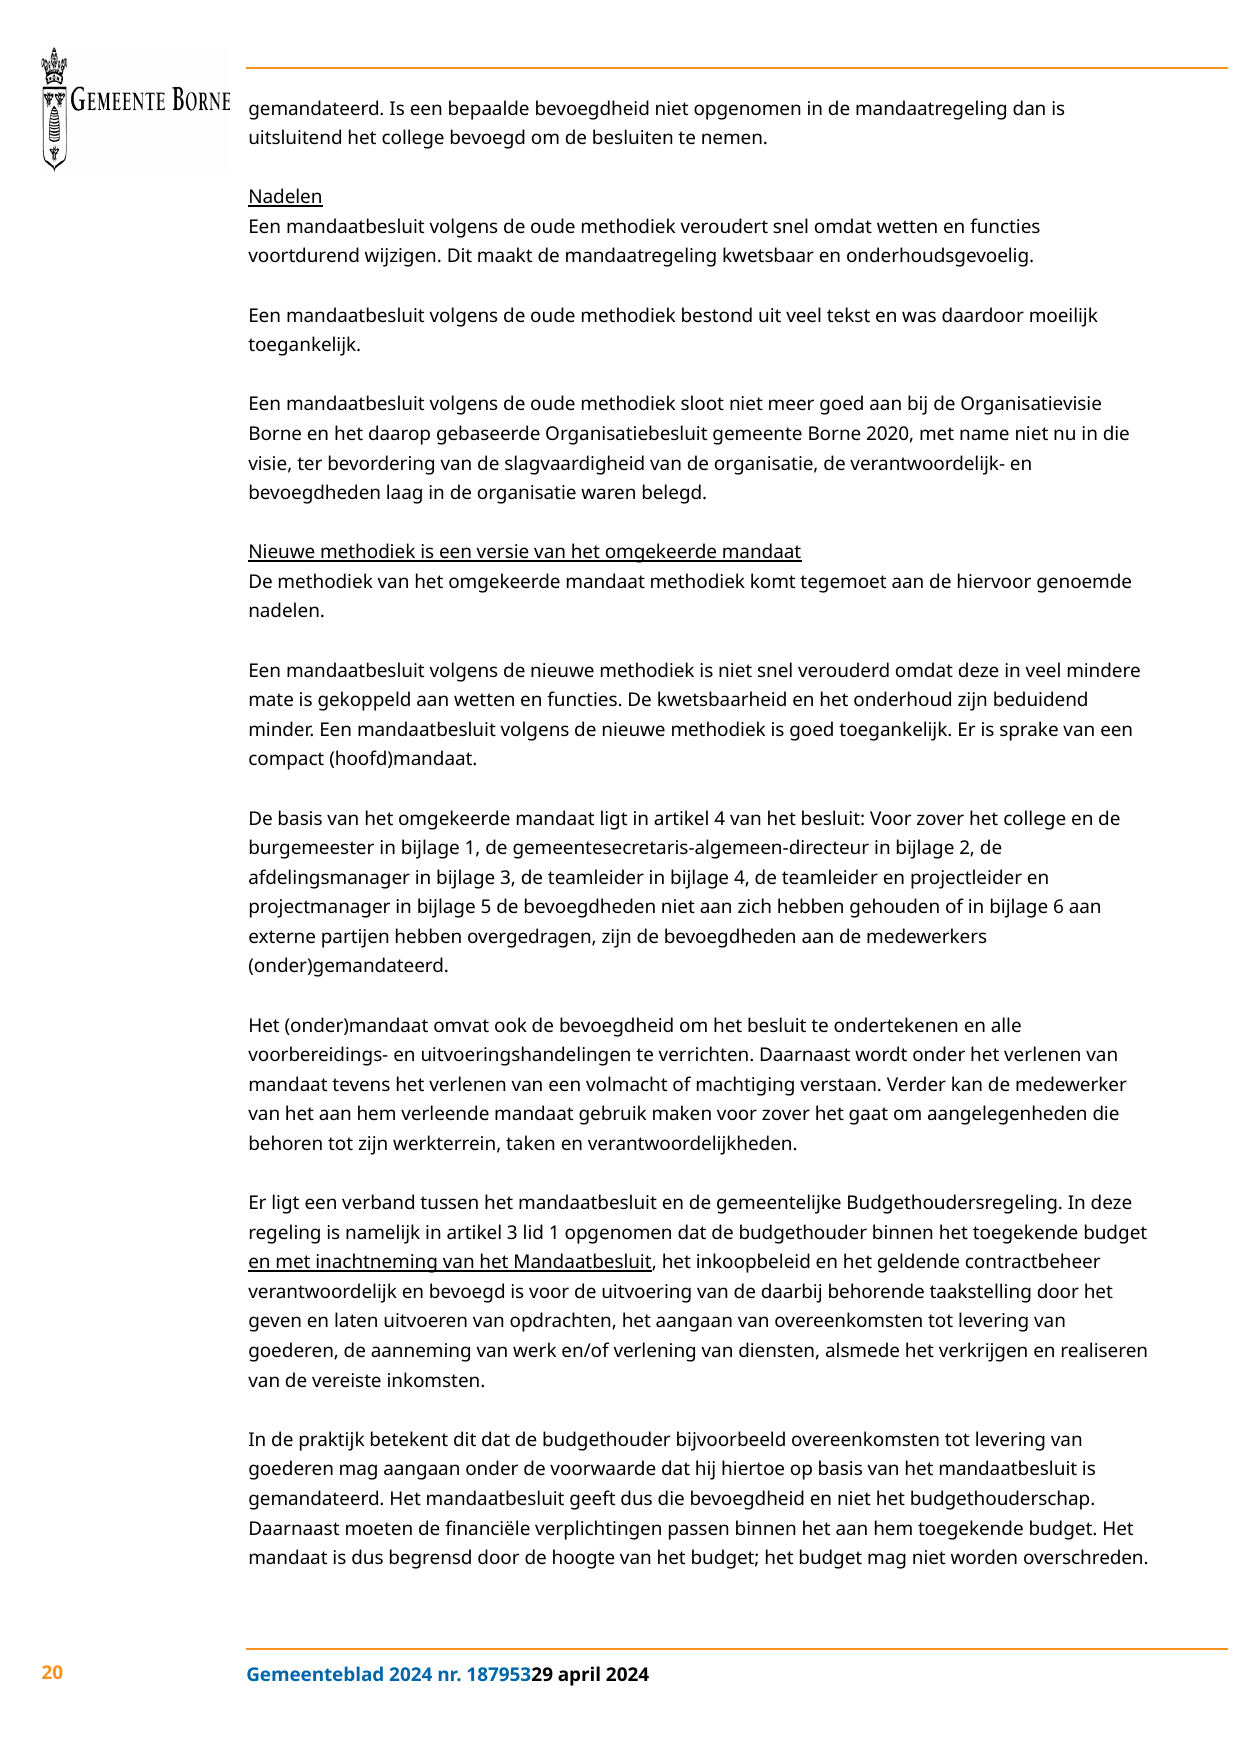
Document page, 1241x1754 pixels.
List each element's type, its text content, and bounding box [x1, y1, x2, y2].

text Een mandaatbesluit volgens de oude methodiek bestond uit veel tekst en was daardoor moeilijk toegankelijk. [248, 302, 1152, 357]
text gemandateerd. Is een bepaalde bevoegdheid niet opgenomen in de mandaatregeling dan is uitsluitend het college bevoegd om de besluiten te nemen. [248, 95, 1152, 150]
picture [41, 47, 231, 172]
text Er ligt een verband tussen het mandaatbesluit en de gemeentelijke Budgethoudersregeling. In deze regeling is namelijk in artikel 3 lid 1 opgenomen dat de budgethouder binnen het toegekende budget en met inachtneming van het Mandaatbesluit, het inkoopbeleid en het geldende contractbeheer verantwoordelijk en bevoegd is voor de uitvoering van de daarbij behorende taakstelling door het geven en laten uitvoeren van opdrachten, het aangaan van overeenkomsten tot levering van goederen, de aanneming van werk en/of verlening van diensten, alsmede het verkrijgen en realiseren van de vereiste inkomsten. [248, 1189, 1152, 1393]
text Een mandaatbesluit volgens de oude methodiek sloot niet meer goed aan bij de Organisatievisie Borne en het daarop gebaseerde Organisatiebesluit gemeente Borne 2020, met name niet nu in die visie, ter bevordering van de slagvaardigheid van de organisatie, de verantwoordelijk- en bevoegdheden laag in de organisatie waren belegd. [248, 391, 1152, 505]
text De methodiek van het omgekeerde mandaat methodiek komt tegemoet aan de hiervoor genoemde nadelen. [248, 568, 1152, 623]
text Het (onder)mandaat omvat ook de bevoegdheid om het besluit te ondertekenen en alle voorbereidings- en uitvoeringshandelingen te verrichten. Daarnaast wordt onder het verlenen van mandaat tevens het verlenen van een volmacht of machtiging verstaan. Verder kan de medewerker van het aan hem verleende mandaat gebruik maken voor zover het gaat om aangelegenheden die behoren tot zijn werkterrein, taken en verantwoordelijkheden. [248, 1012, 1152, 1156]
text In de praktijk betekent dit dat de budgethouder bijvoorbeeld overeenkomsten tot levering van goederen mag aangaan onder de voorwaarde dat hij hiertoe op basis van het mandaatbesluit is gemandateerd. Het mandaatbesluit geeft dus die bevoegdheid en niet het budgethouderschap. Daarnaast moeten de financiële verplichtingen passen binnen het aan hem toegekende budget. Het mandaat is dus begrensd door de hoogte van het budget; het budget mag niet worden overschreden. [248, 1426, 1152, 1570]
text Nadelen [248, 183, 1152, 209]
text De basis van het omgekeerde mandaat ligt in artikel 4 van het besluit: Voor zover het college en de burgemeester in bijlage 1, de gemeentesecretaris-algemeen-directeur in bijlage 2, de afdelingsmanager in bijlage 3, de teamleider in bijlage 4, de teamleider en projectleider en projectmanager in bijlage 5 de bevoegdheden niet aan zich hebben gehouden of in bijlage 6 aan externe partijen hebben overgedragen, zijn de bevoegdheden aan de medewerkers (onder)gemandateerd. [248, 805, 1152, 978]
text Een mandaatbesluit volgens de oude methodiek veroudert snel omdat wetten en functies voortdurend wijzigen. Dit maakt de mandaatregeling kwetsbaar en onderhoudsgevoelig. [248, 213, 1152, 268]
text Nieuwe methodiek is een versie van het omgekeerde mandaat [248, 538, 1152, 564]
text Een mandaatbesluit volgens de nieuwe methodiek is niet snel verouderd omdat deze in veel mindere mate is gekoppeld aan wetten en functies. De kwetsbaarheid en het onderhoud zijn beduidend minder. Een mandaatbesluit volgens de nieuwe methodiek is goed toegankelijk. Er is sprake van een compact (hoofd)mandaat. [248, 657, 1152, 771]
